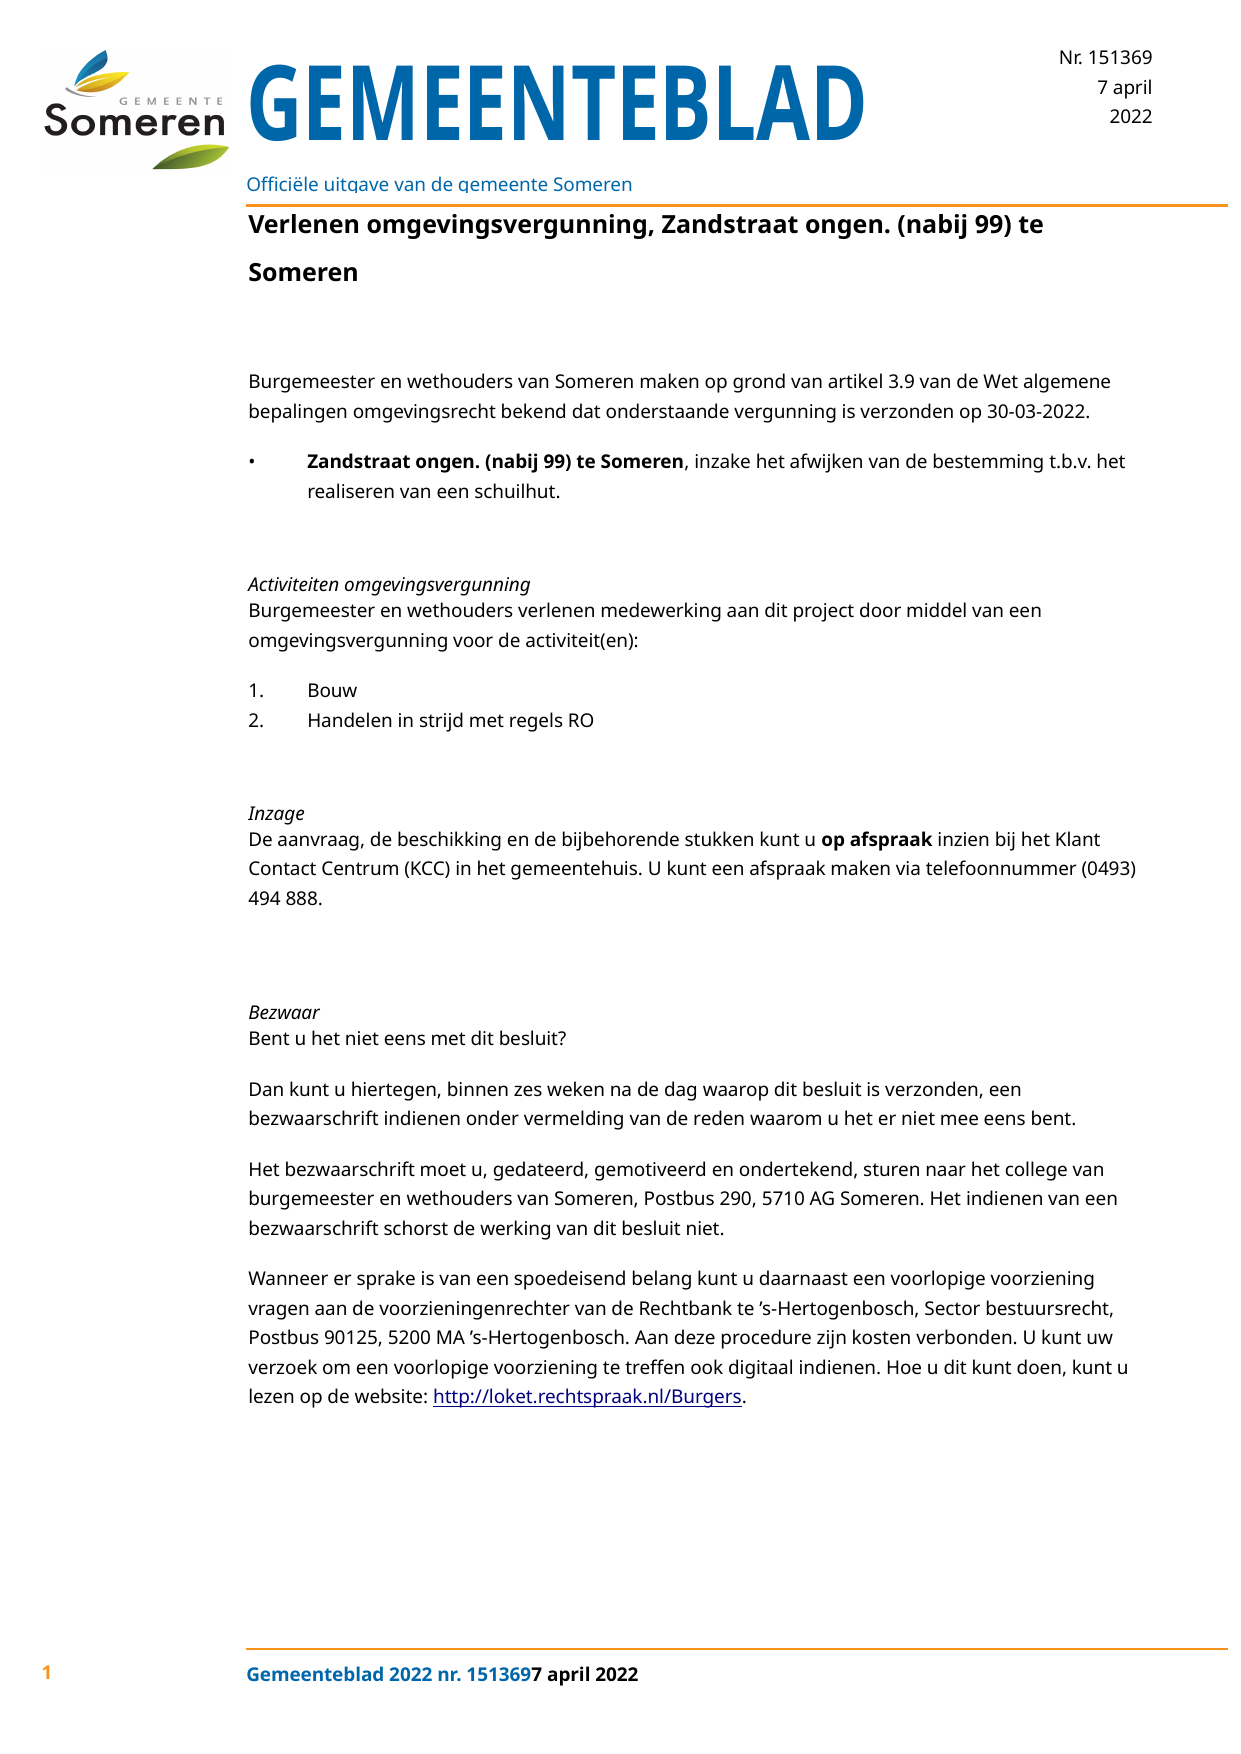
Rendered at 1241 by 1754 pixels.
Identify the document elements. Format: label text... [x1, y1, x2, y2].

text Bezwaar [248, 999, 1152, 1025]
text Inzage [248, 800, 1152, 826]
list Zandstraat ongen. (nabij 99) te Someren, inzake het afwijken van de bestemming t.b.v. het realiseren van een schuilhut. [248, 448, 1152, 504]
text Burgemeester en wethouders van Someren maken op grond van artikel 3.9 van de Wet algemene bepalingen omgevingsrecht bekend dat onderstaande vergunning is verzonden op 30-03-2022. [248, 368, 1152, 424]
text De aanvraag, de beschikking en de bijbehorende stukken kunt u op afspraak inzien bij het Klant Contact Centrum (KCC) in het gemeentehuis. U kunt een afspraak maken via telefoonnummer (0493) 494 888. [248, 826, 1152, 911]
text Bent u het niet eens met dit besluit? [248, 1025, 1152, 1051]
text Verlenen omgevingsvergunning, Zandstraat ongen. (nabij 99) te Someren [248, 207, 1152, 288]
list Handelen in strijd met regels RO [248, 707, 1152, 732]
text Wanneer er sprake is van een spoedeisend belang kunt u daarnaast een voorlopige voorziening vragen aan de voorzieningenrechter van de Rechtbank te ’s-Hertogenbosch, Sector bestuursrecht, Postbus 90125, 5200 MA ’s-Hertogenbosch. Aan deze procedure zijn kosten verbonden. U kunt uw verzoek om een voorlopige voorziening te treffen ook digitaal indienen. Hoe u dit kunt doen, kunt u lezen op de website: http://loket.rechtspraak.nl/Burgers. [248, 1265, 1152, 1409]
text Dan kunt u hiertegen, binnen zes weken na de dag waarop dit besluit is verzonden, een bezwaarschrift indienen onder vermelding van de reden waarom u het er niet mee eens bent. [248, 1076, 1152, 1131]
text Burgemeester en wethouders verlenen medewerking aan dit project door middel van een omgevingsvergunning voor de activiteit(en): [248, 597, 1152, 652]
picture [41, 47, 231, 172]
list Bouw [248, 677, 1152, 703]
text Het bezwaarschrift moet u, gedateerd, gemotiveerd en ondertekend, sturen naar het college van burgemeester en wethouders van Someren, Postbus 290, 5710 AG Someren. Het indienen van een bezwaarschrift schorst de werking van dit besluit niet. [248, 1156, 1152, 1241]
text Activiteiten omgevingsvergunning [248, 571, 1152, 597]
